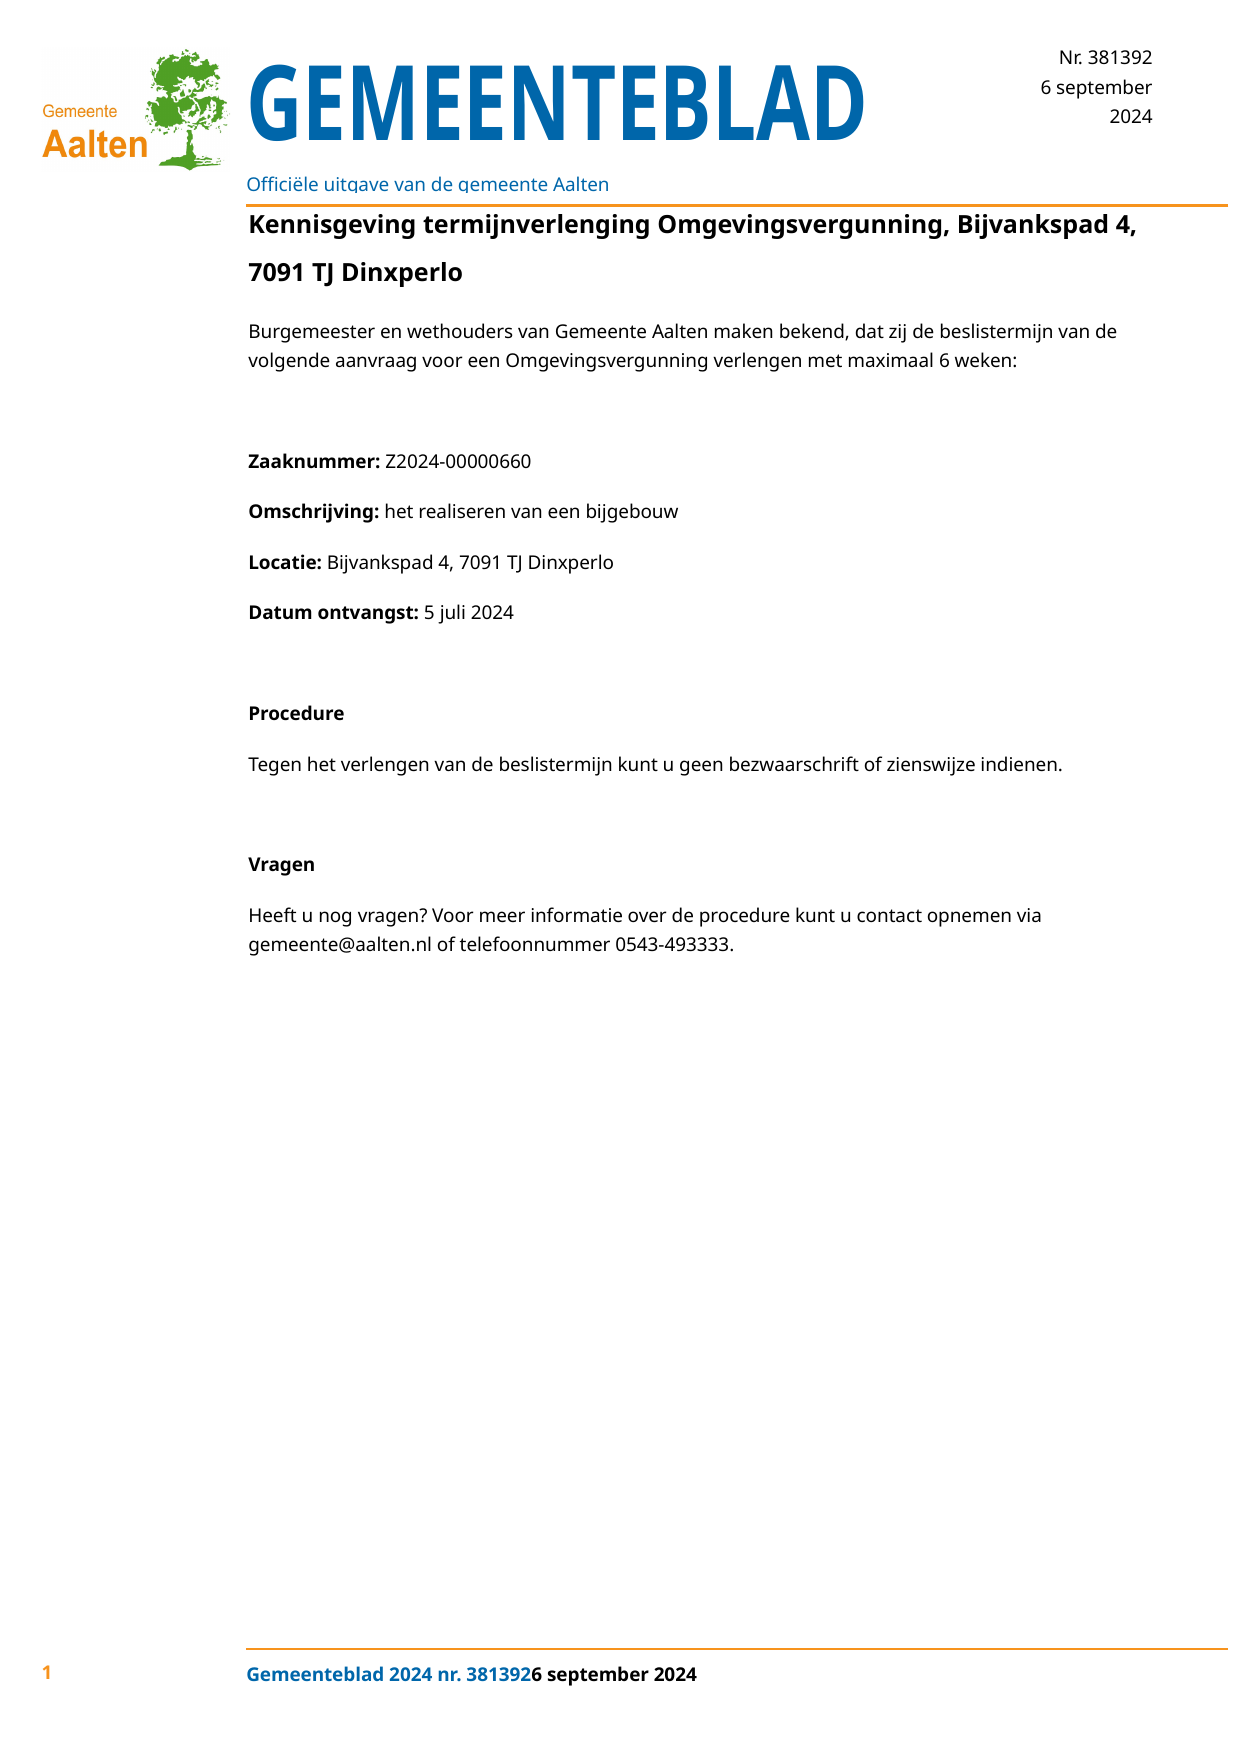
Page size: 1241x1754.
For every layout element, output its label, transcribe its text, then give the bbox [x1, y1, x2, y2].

text Datum ontvangst: 5 juli 2024 [248, 599, 1152, 625]
picture [41, 47, 231, 172]
text Zaaknummer: Z2024-00000660 [248, 448, 1152, 474]
text Kennisgeving termijnverlenging Omgevingsvergunning, Bijvankspad 4, 7091 TJ Dinxperlo [248, 207, 1152, 288]
text Procedure [248, 700, 1152, 726]
text Locatie: Bijvankspad 4, 7091 TJ Dinxperlo [248, 549, 1152, 575]
text Heeft u nog vragen? Voor meer informatie over de procedure kunt u contact opnemen via gemeente@aalten.nl of telefoonnummer 0543-493333. [248, 902, 1152, 957]
text Burgemeester en wethouders van Gemeente Aalten maken bekend, dat zij de beslistermijn van de volgende aanvraag voor een Omgevingsvergunning verlengen met maximaal 6 weken: [248, 318, 1152, 373]
text Omschrijving: het realiseren van een bijgebouw [248, 499, 1152, 524]
text Tegen het verlengen van de beslistermijn kunt u geen bezwaarschrift of zienswijze indienen. [248, 751, 1152, 777]
text Vragen [248, 852, 1152, 877]
